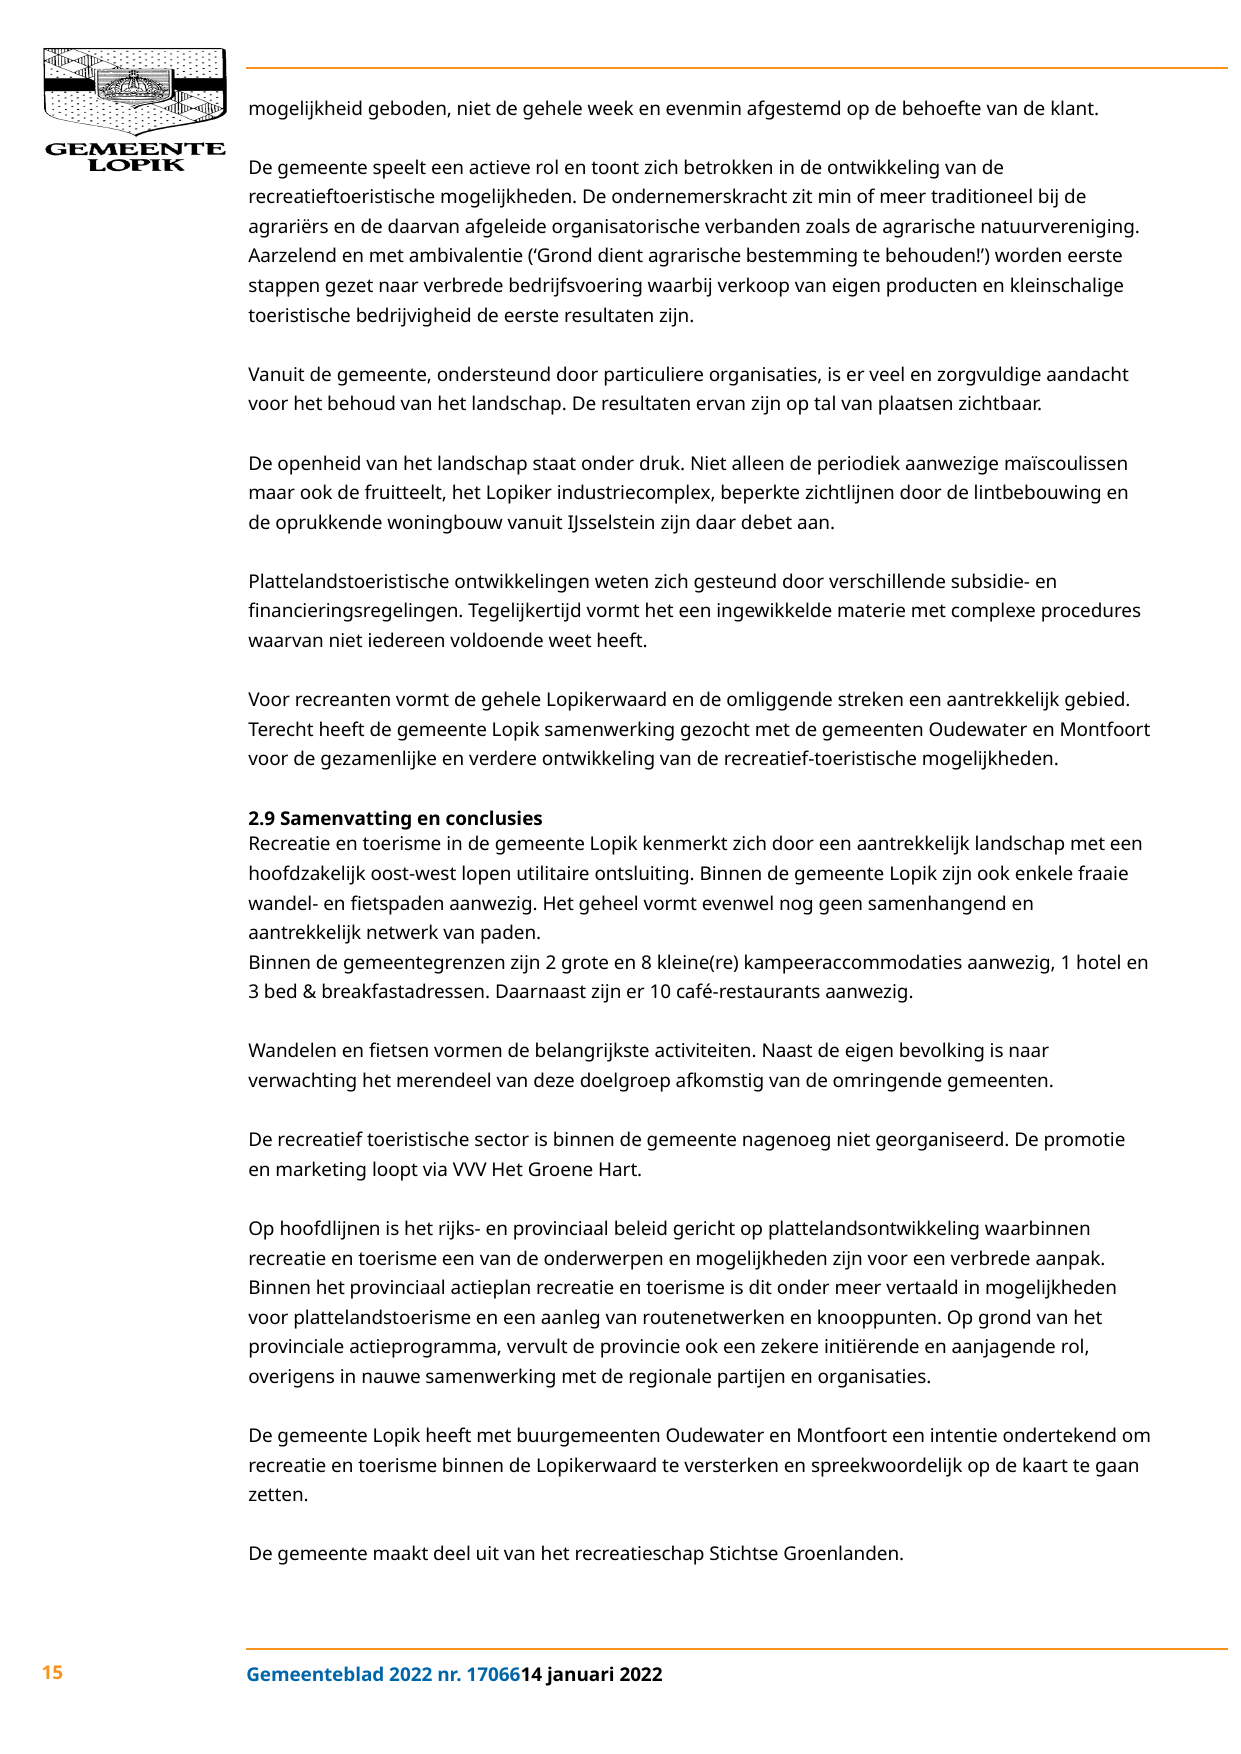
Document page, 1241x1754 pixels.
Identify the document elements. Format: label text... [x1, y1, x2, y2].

text 2.9 Samenvatting en conclusies [248, 805, 1152, 831]
text De gemeente Lopik heeft met buurgemeenten Oudewater en Montfoort een intentie ondertekend om recreatie en toerisme binnen de Lopikerwaard te versterken en spreekwoordelijk op de kaart te gaan zetten. [248, 1422, 1152, 1507]
text Wandelen en fietsen vormen de belangrijkste activiteiten. Naast de eigen bevolking is naar verwachting het merendeel van deze doelgroep afkomstig van de omringende gemeenten. [248, 1038, 1152, 1093]
text De gemeente speelt een actieve rol en toont zich betrokken in de ontwikkeling van de recreatieftoeristische mogelijkheden. De ondernemerskracht zit min of meer traditioneel bij de agrariërs en de daarvan afgeleide organisatorische verbanden zoals de agrarische natuurvereniging. Aarzelend en met ambivalentie (‘Grond dient agrarische bestemming te behouden!’) worden eerste stappen gezet naar verbrede bedrijfsvoering waarbij verkoop van eigen producten en kleinschalige toeristische bedrijvigheid de eerste resultaten zijn. [248, 154, 1152, 328]
text De recreatief toeristische sector is binnen de gemeente nagenoeg niet georganiseerd. De promotie en marketing loopt via VVV Het Groene Hart. [248, 1126, 1152, 1182]
text Voor recreanten vormt de gehele Lopikerwaard en de omliggende streken een aantrekkelijk gebied. Terecht heeft de gemeente Lopik samenwerking gezocht met de gemeenten Oudewater en Montfoort voor de gezamenlijke en verdere ontwikkeling van de recreatief-toeristische mogelijkheden. [248, 686, 1152, 771]
text Vanuit de gemeente, ondersteund door particuliere organisaties, is er veel en zorgvuldige aandacht voor het behoud van het landschap. De resultaten ervan zijn op tal van plaatsen zichtbaar. [248, 361, 1152, 416]
text De gemeente maakt deel uit van het recreatieschap Stichtse Groenlanden. [248, 1541, 1152, 1566]
text Plattelandstoeristische ontwikkelingen weten zich gesteund door verschillende subsidie- en financieringsregelingen. Tegelijkertijd vormt het een ingewikkelde materie met complexe procedures waarvan niet iedereen voldoende weet heeft. [248, 568, 1152, 653]
text mogelijkheid geboden, niet de gehele week en evenmin afgestemd op de behoefte van de klant. [248, 95, 1152, 121]
text De openheid van het landschap staat onder druk. Niet alleen de periodiek aanwezige maïscoulissen maar ook de fruitteelt, het Lopiker industriecomplex, beperkte zichtlijnen door de lintbebouwing en de oprukkende woningbouw vanuit IJsselstein zijn daar debet aan. [248, 450, 1152, 535]
text Op hoofdlijnen is het rijks- en provinciaal beleid gericht op plattelandsontwikkeling waarbinnen recreatie en toerisme een van de onderwerpen en mogelijkheden zijn voor een verbrede aanpak. Binnen het provinciaal actieplan recreatie en toerisme is dit onder meer vertaald in mogelijkheden voor plattelandstoerisme en een aanleg van routenetwerken en knooppunten. Op grond van het provinciale actieprogramma, vervult de provincie ook een zekere initiërende en aanjagende rol, overigens in nauwe samenwerking met de regionale partijen en organisaties. [248, 1215, 1152, 1389]
picture [41, 47, 231, 172]
text Recreatie en toerisme in de gemeente Lopik kenmerkt zich door een aantrekkelijk landschap met een hoofdzakelijk oost-west lopen utilitaire ontsluiting. Binnen de gemeente Lopik zijn ook enkele fraaie wandel- en fietspaden aanwezig. Het geheel vormt evenwel nog geen samenhangend en aantrekkelijk netwerk van paden. [248, 831, 1152, 945]
text Binnen de gemeentegrenzen zijn 2 grote en 8 kleine(re) kampeeraccommodaties aanwezig, 1 hotel en 3 bed & breakfastadressen. Daarnaast zijn er 10 café-restaurants aanwezig. [248, 949, 1152, 1004]
